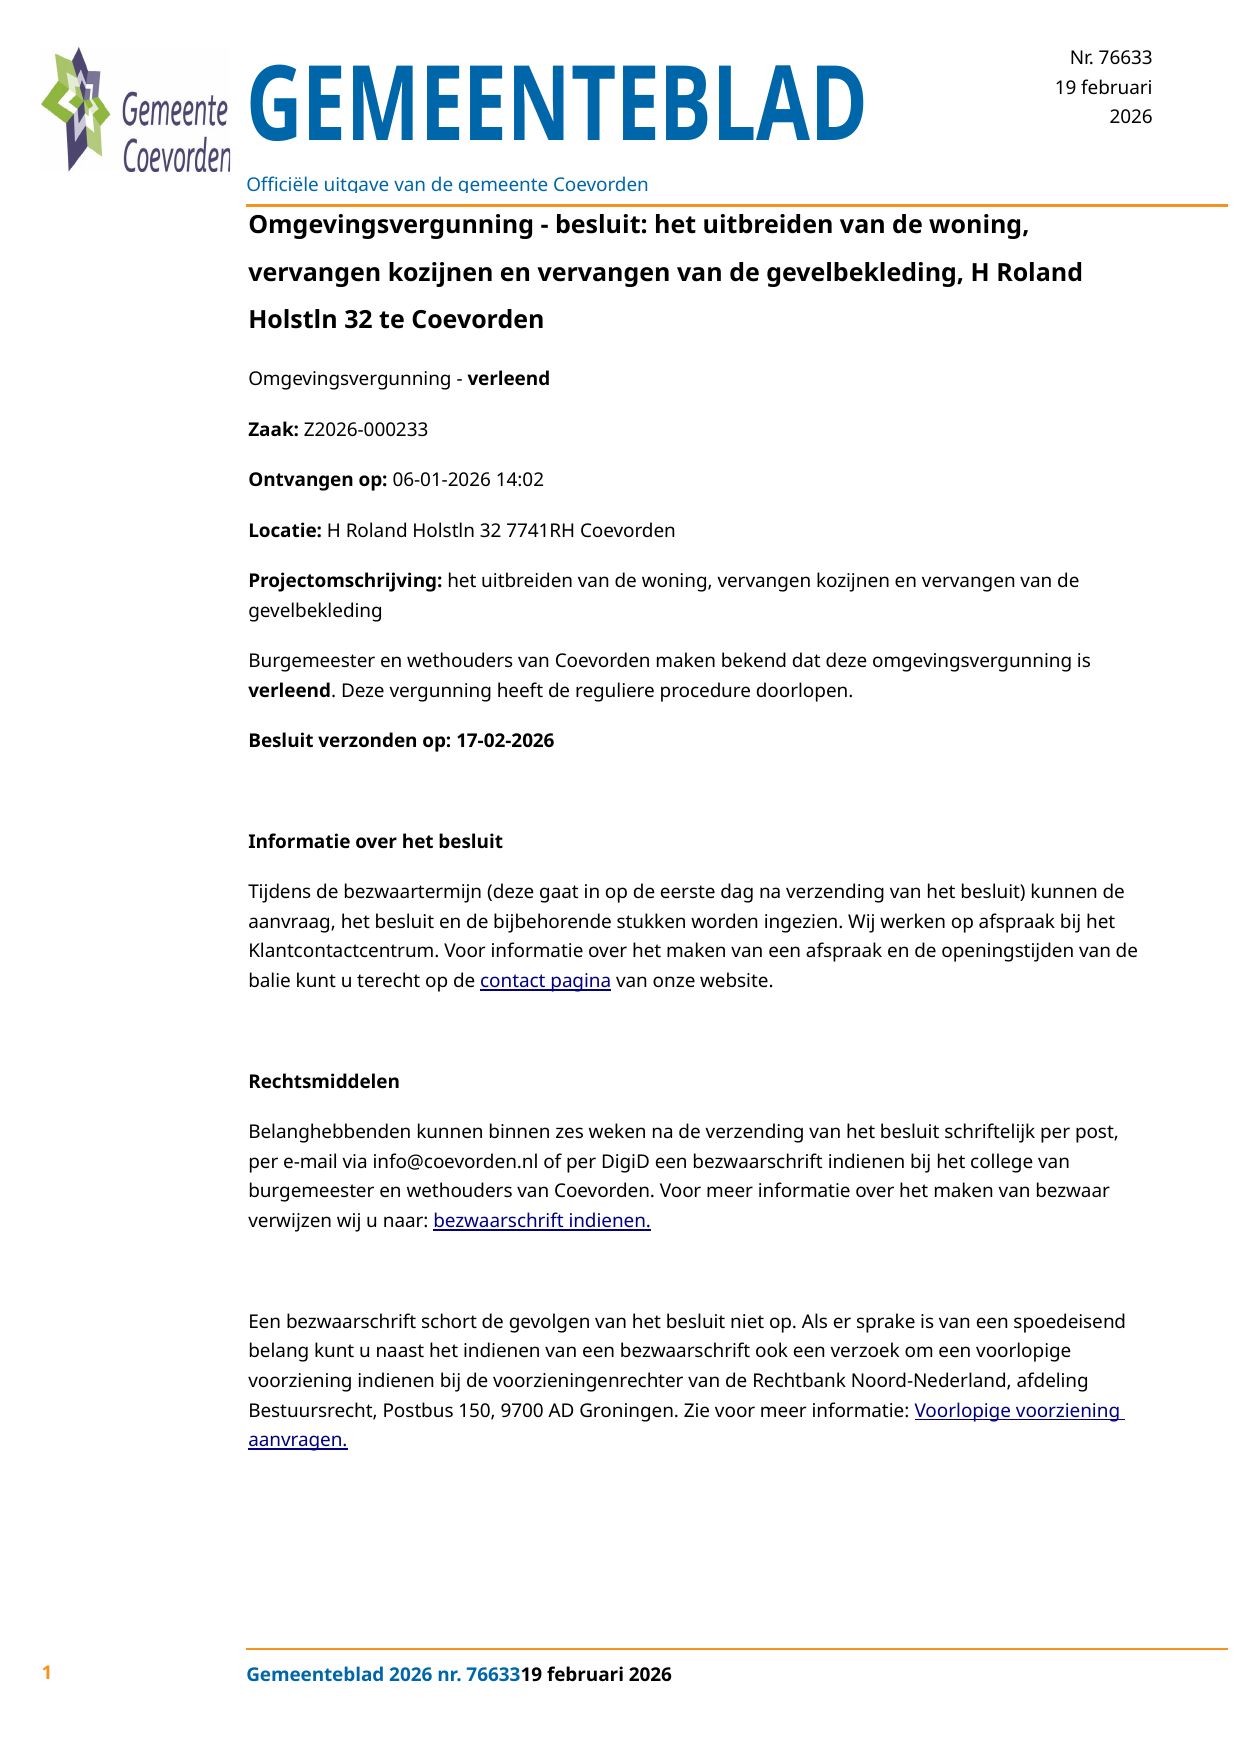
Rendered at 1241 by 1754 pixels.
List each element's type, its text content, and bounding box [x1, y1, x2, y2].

text Rechtsmiddelen [248, 1068, 1152, 1094]
text Een bezwaarschrift schort de gevolgen van het besluit niet op. Als er sprake is van een spoedeisend belang kunt u naast het indienen van een bezwaarschrift ook een verzoek om een voorlopige voorziening indienen bij de voorzieningenrechter van de Rechtbank Noord-Nederland, afdeling Bestuursrecht, Postbus 150, 9700 AD Groningen. Zie voor meer informatie: Voorlopige voorziening aanvragen. [248, 1308, 1152, 1452]
text Belanghebbenden kunnen binnen zes weken na de verzending van het besluit schriftelijk per post, per e-mail via info@coevorden.nl of per DigiD een bezwaarschrift indienen bij het college van burgemeester en wethouders van Coevorden. Voor meer informatie over het maken van bezwaar verwijzen wij u naar: bezwaarschrift indienen. [248, 1118, 1152, 1233]
text Omgevingsvergunning - verleend [248, 366, 1152, 391]
text Projectomschrijving: het uitbreiden van de woning, vervangen kozijnen en vervangen van de gevelbekleding [248, 567, 1152, 622]
text Ontvangen op: 06-01-2026 14:02 [248, 466, 1152, 492]
text Tijdens de bezwaartermijn (deze gaat in op de eerste dag na verzending van het besluit) kunnen de aanvraag, het besluit en de bijbehorende stukken worden ingezien. Wij werken op afspraak bij het Klantcontactcentrum. Voor informatie over het maken van een afspraak en de openingstijden van de balie kunt u terecht op de contact pagina van onze website. [248, 878, 1152, 993]
text Informatie over het besluit [248, 828, 1152, 854]
text Locatie: H Roland Holstln 32 7741RH Coevorden [248, 517, 1152, 542]
picture [41, 47, 231, 172]
text Burgemeester en wethouders van Coevorden maken bekend dat deze omgevingsvergunning is verleend. Deze vergunning heeft de reguliere procedure doorlopen. [248, 647, 1152, 702]
text Besluit verzonden op: 17-02-2026 [248, 727, 1152, 753]
text Omgevingsvergunning - besluit: het uitbreiden van de woning, vervangen kozijnen en vervangen van de gevelbekleding, H Roland Holstln 32 te Coevorden [248, 207, 1152, 336]
text Zaak: Z2026-000233 [248, 416, 1152, 442]
